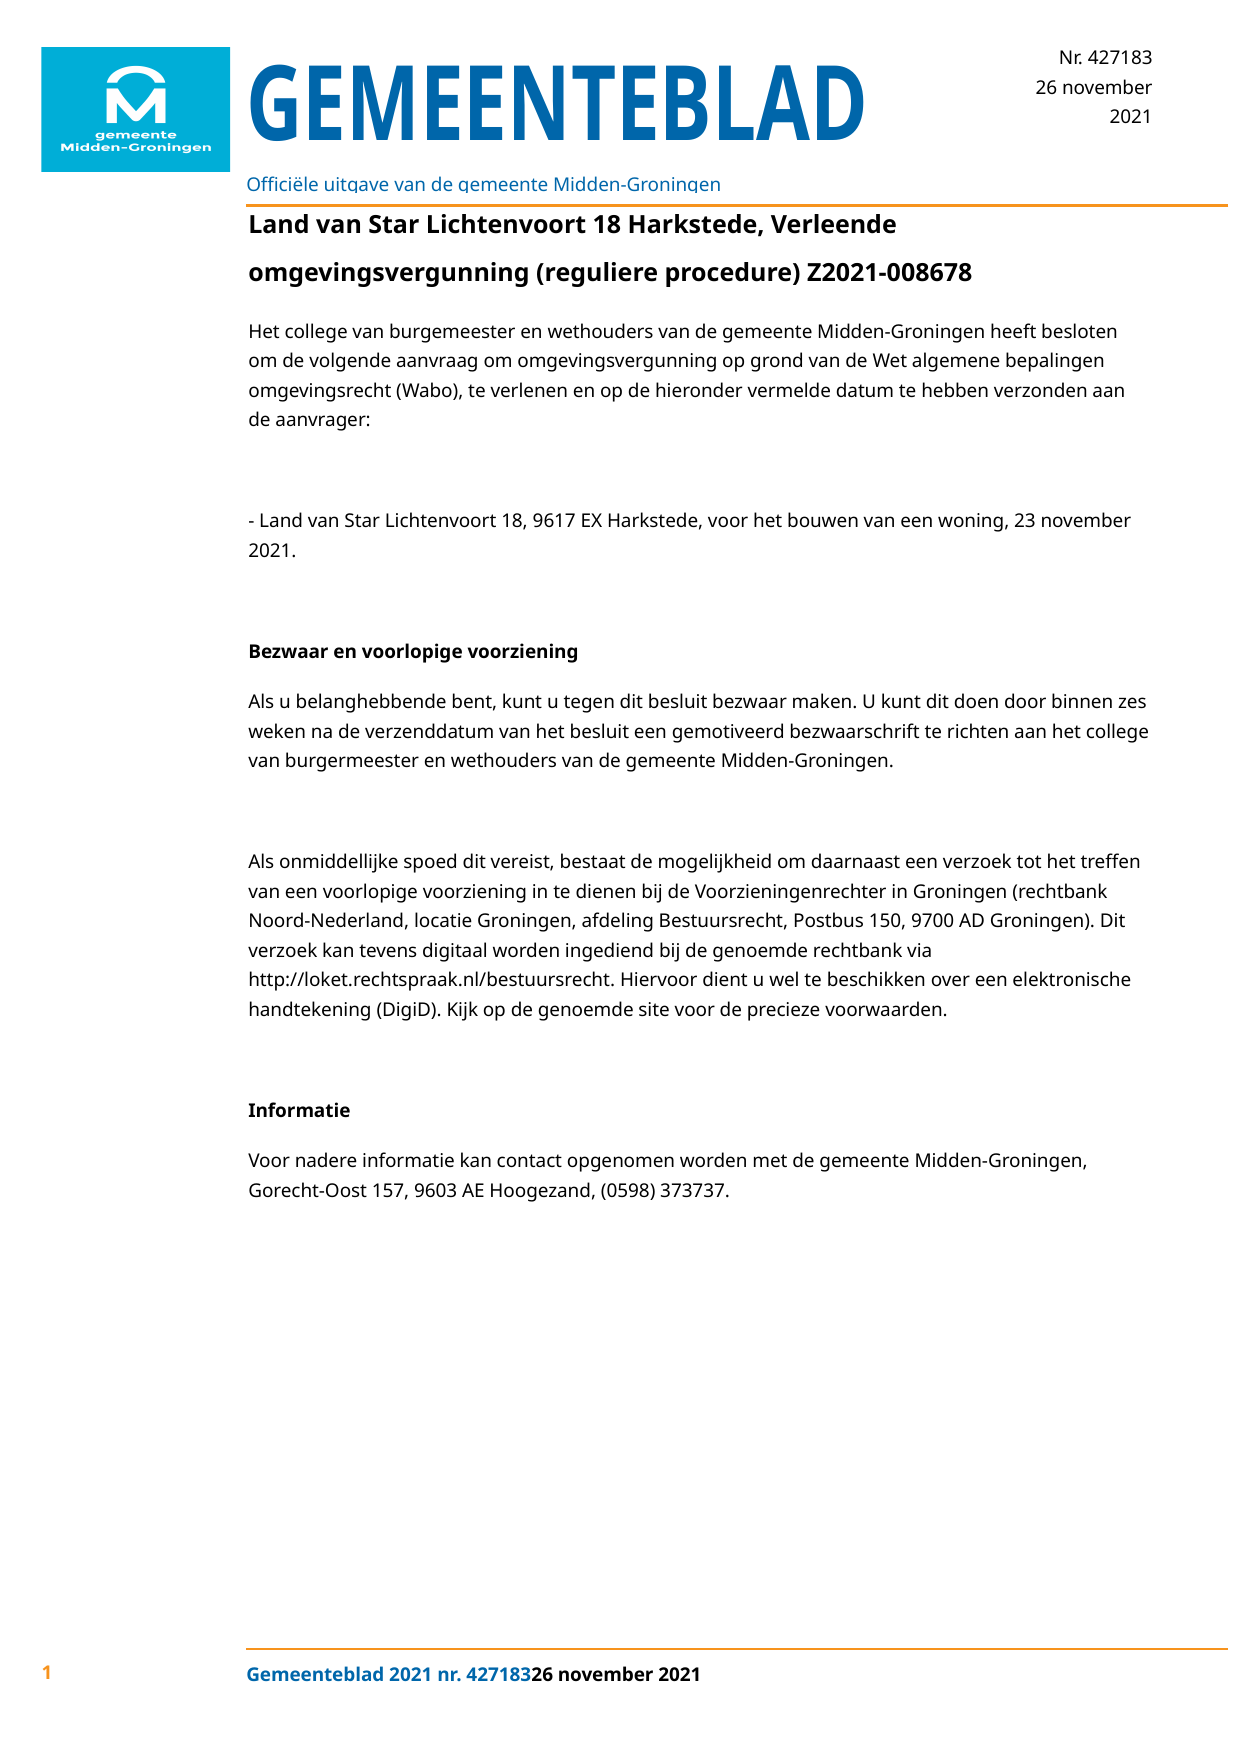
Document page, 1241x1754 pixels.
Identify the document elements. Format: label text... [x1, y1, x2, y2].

text Informatie [248, 1097, 1152, 1123]
picture [108, 66, 164, 82]
picture [184, 146, 190, 153]
text Bezwaar en voorlopige voorziening [248, 638, 1152, 664]
text Als u belanghebbende bent, kunt u tegen dit besluit bezwaar maken. U kunt dit doen door binnen zes weken na de verzenddatum van het besluit een gemotiveerd bezwaarschrift te richten aan het college van burgermeester en wethouders van de gemeente Midden-Groningen. [248, 688, 1152, 773]
picture [107, 89, 165, 122]
text Als onmiddellijke spoed dit vereist, bestaat de mogelijkheid om daarnaast een verzoek tot het treffen van een voorlopige voorziening in te dienen bij de Voorzieningenrechter in Groningen (rechtbank Noord-Nederland, locatie Groningen, afdeling Bestuursrecht, Postbus 150, 9700 AD Groningen). Dit verzoek kan tevens digitaal worden ingediend bij de genoemde rechtbank via http://loket.rechtspraak.nl/bestuursrecht. Hiervoor dient u wel te beschikken over een elektronische handtekening (DigiD). Kijk op de genoemde site voor de precieze voorwaarden. [248, 848, 1152, 1022]
text Voor nadere informatie kan contact opgenomen worden met de gemeente Midden-Groningen, Gorecht-Oost 157, 9603 AE Hoogezand, (0598) 373737. [248, 1147, 1152, 1203]
text Land van Star Lichtenvoort 18 Harkstede, Verleende omgevingsvergunning (reguliere procedure) Z2021-008678 [248, 207, 1152, 288]
text Het college van burgemeester en wethouders van de gemeente Midden-Groningen heeft besloten om de volgende aanvraag om omgevingsvergunning op grond van de Wet algemene bepalingen omgevingsrecht (Wabo), te verlenen en op de hieronder vermelde datum te hebben verzonden aan de aanvrager: [248, 318, 1152, 432]
text - Land van Star Lichtenvoort 18, 9617 EX Harkstede, voor het bouwen van een woning, 23 november 2021. [248, 507, 1152, 563]
